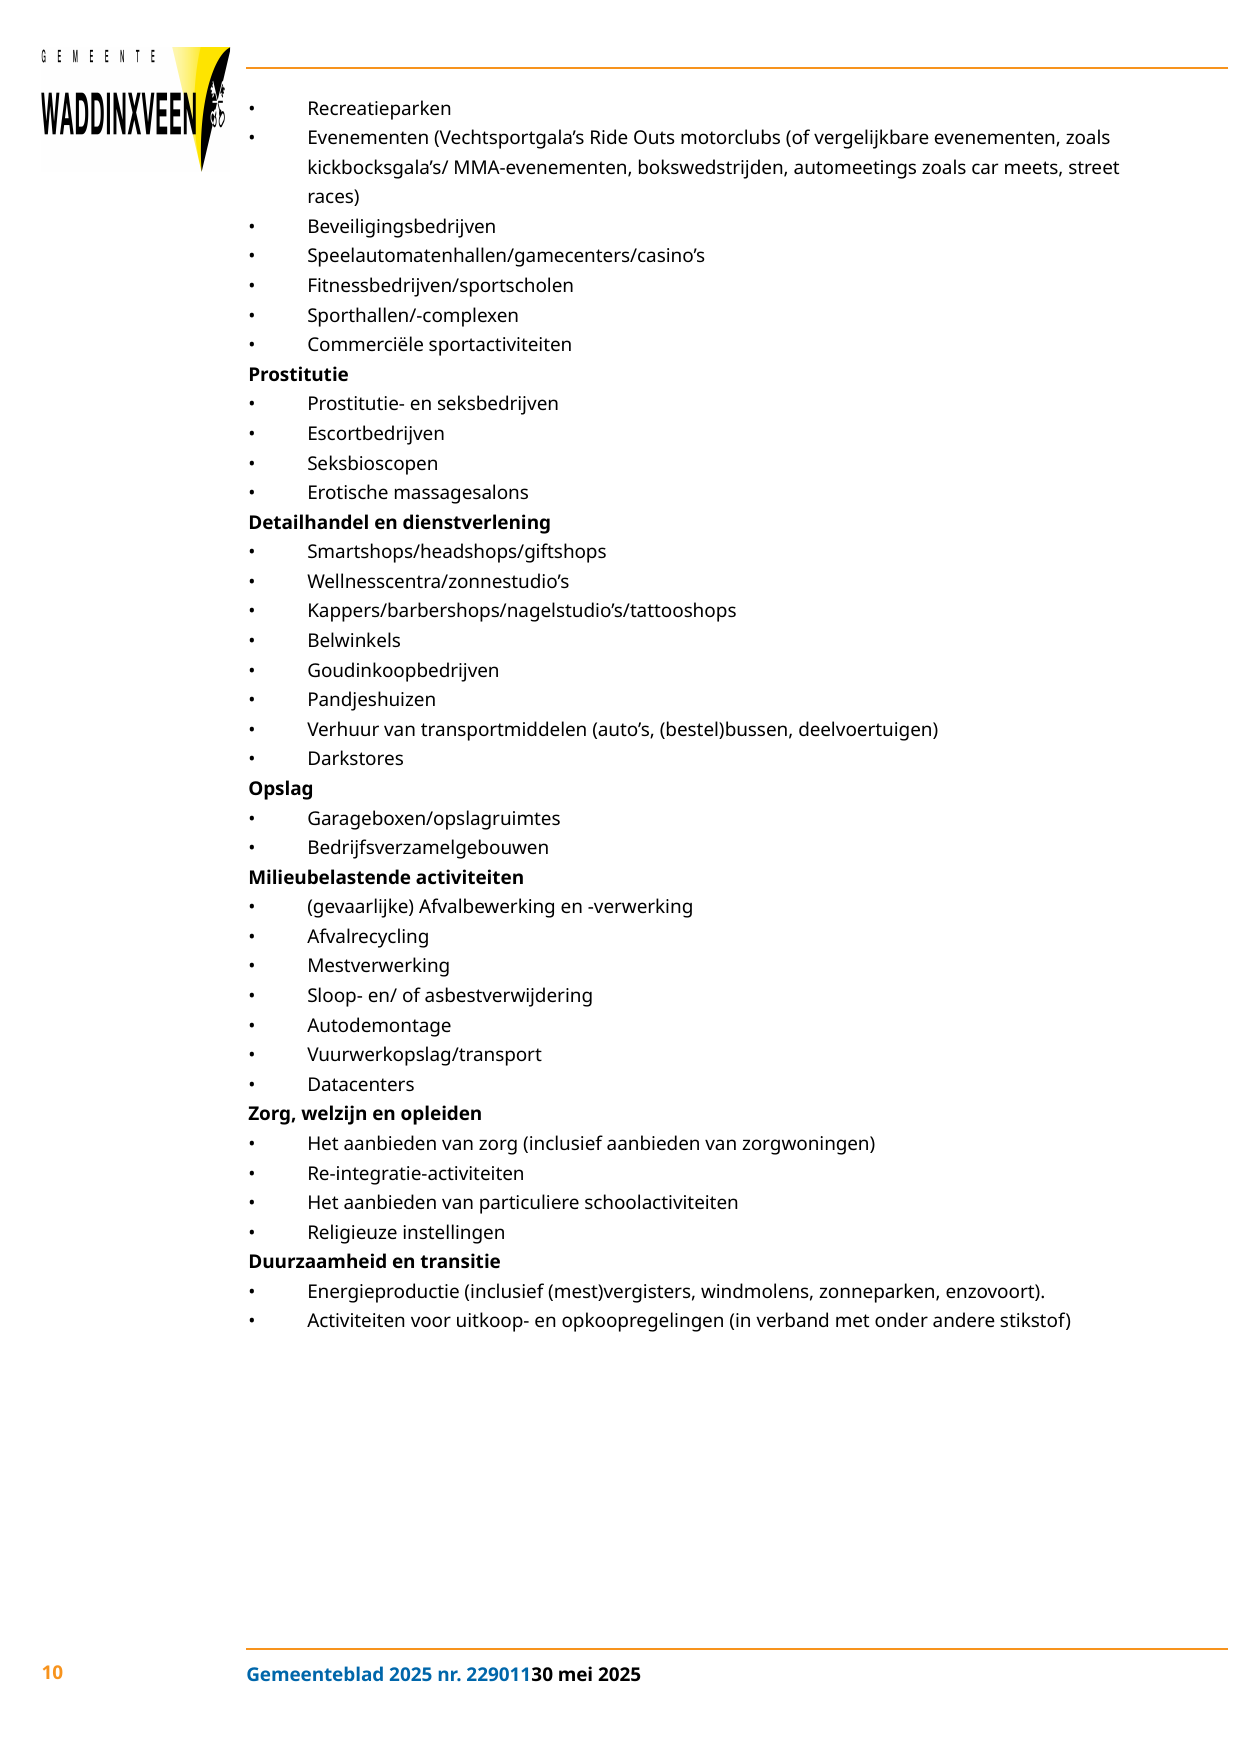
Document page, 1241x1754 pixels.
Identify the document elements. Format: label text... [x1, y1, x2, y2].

list Escortbedrijven [248, 420, 1152, 446]
list Datacenters [248, 1071, 1152, 1097]
text Milieubelastende activiteiten [248, 864, 1152, 890]
list Darkstores [248, 746, 1152, 771]
list Sloop- en/ of asbestverwijdering [248, 982, 1152, 1008]
list Goudinkoopbedrijven [248, 657, 1152, 683]
list Mestverwerking [248, 953, 1152, 978]
list Fitnessbedrijven/sportscholen [248, 272, 1152, 298]
list Activiteiten voor uitkoop- en opkoopregelingen (in verband met onder andere stikstof) [248, 1308, 1152, 1333]
list Afvalrecycling [248, 923, 1152, 949]
list (gevaarlijke) Afvalbewerking en -verwerking [248, 893, 1152, 919]
text Duurzaamheid en transitie [248, 1248, 1152, 1274]
list Pandjeshuizen [248, 686, 1152, 712]
text Zorg, welzijn en opleiden [248, 1101, 1152, 1126]
list Smartshops/headshops/giftshops [248, 538, 1152, 564]
list Bedrijfsverzamelgebouwen [248, 834, 1152, 860]
list Erotische massagesalons [248, 479, 1152, 505]
list Het aanbieden van zorg (inclusief aanbieden van zorgwoningen) [248, 1130, 1152, 1156]
list Sporthallen/-complexen [248, 302, 1152, 328]
list Evenementen (Vechtsportgala’s Ride Outs motorclubs (of vergelijkbare evenementen, zoals kickbocksgala’s/ MMA-evenementen, bokswedstrijden, automeetings zoals car meets, street races) [248, 124, 1152, 209]
list Het aanbieden van particuliere schoolactiviteiten [248, 1189, 1152, 1215]
text Detailhandel en dienstverlening [248, 509, 1152, 535]
list Garageboxen/opslagruimtes [248, 805, 1152, 831]
list Commerciële sportactiviteiten [248, 331, 1152, 357]
list Prostitutie- en seksbedrijven [248, 391, 1152, 416]
list Vuurwerkopslag/transport [248, 1041, 1152, 1067]
list Belwinkels [248, 627, 1152, 653]
list Autodemontage [248, 1012, 1152, 1038]
list Energieproductie (inclusief (mest)vergisters, windmolens, zonneparken, enzovoort). [248, 1278, 1152, 1304]
list Recreatieparken [248, 95, 1152, 121]
list Wellnesscentra/zonnestudio’s [248, 568, 1152, 594]
list Re-integratie-activiteiten [248, 1160, 1152, 1186]
list Verhuur van transportmiddelen (auto’s, (bestel)bussen, deelvoertuigen) [248, 716, 1152, 742]
list Seksbioscopen [248, 450, 1152, 476]
list Beveiligingsbedrijven [248, 213, 1152, 239]
list Religieuze instellingen [248, 1219, 1152, 1245]
text Opslag [248, 775, 1152, 801]
list Speelautomatenhallen/gamecenters/casino’s [248, 243, 1152, 268]
text Prostitutie [248, 361, 1152, 387]
list Kappers/barbershops/nagelstudio’s/tattooshops [248, 598, 1152, 623]
picture [41, 47, 231, 172]
